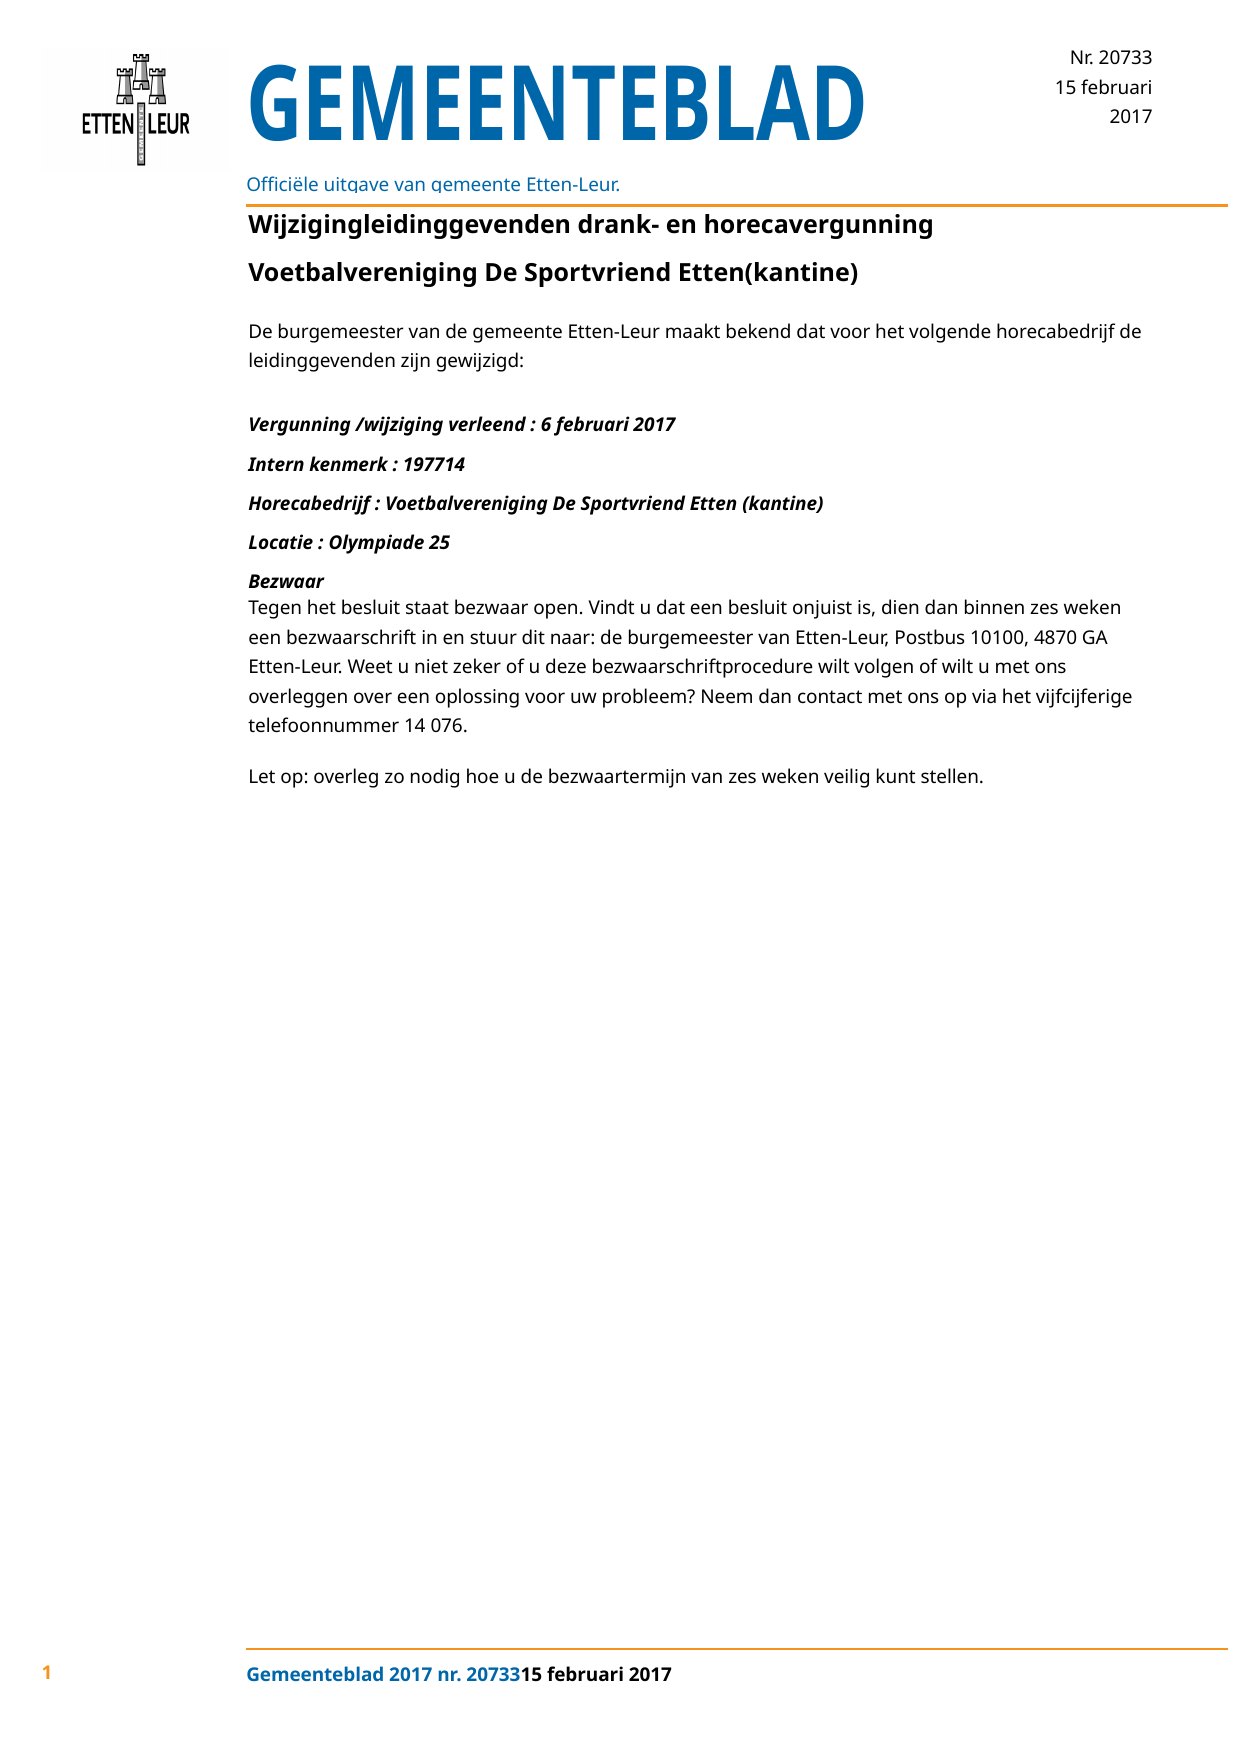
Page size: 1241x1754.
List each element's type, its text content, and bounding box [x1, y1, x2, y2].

text Horecabedrijf : Voetbalvereniging De Sportvriend Etten (kantine) [248, 490, 1152, 516]
text Let op: overleg zo nodig hoe u de bezwaartermijn van zes weken veilig kunt stellen. [248, 763, 1152, 789]
text Locatie : Olympiade 25 [248, 529, 1152, 555]
text Vergunning /wijziging verleend : 6 februari 2017 [248, 411, 1152, 437]
text Intern kenmerk : 197714 [248, 451, 1152, 476]
text De burgemeester van de gemeente Etten-Leur maakt bekend dat voor het volgende horecabedrijf de leidinggevenden zijn gewijzigd: [248, 318, 1152, 373]
text Tegen het besluit staat bezwaar open. Vindt u dat een besluit onjuist is, dien dan binnen zes weken een bezwaarschrift in en stuur dit naar: de burgemeester van Etten-Leur, Postbus 10100, 4870 GA Etten-Leur. Weet u niet zeker of u deze bezwaarschriftprocedure wilt volgen of wilt u met ons overleggen over een oplossing voor uw probleem? Neem dan contact met ons op via het vijfcijferige telefoonnummer 14 076. [248, 594, 1152, 738]
picture [41, 47, 231, 172]
text Bezwaar [248, 568, 1152, 594]
text Wijzigingleidinggevenden drank- en horecavergunning Voetbalvereniging De Sportvriend Etten(kantine) [248, 207, 1152, 288]
